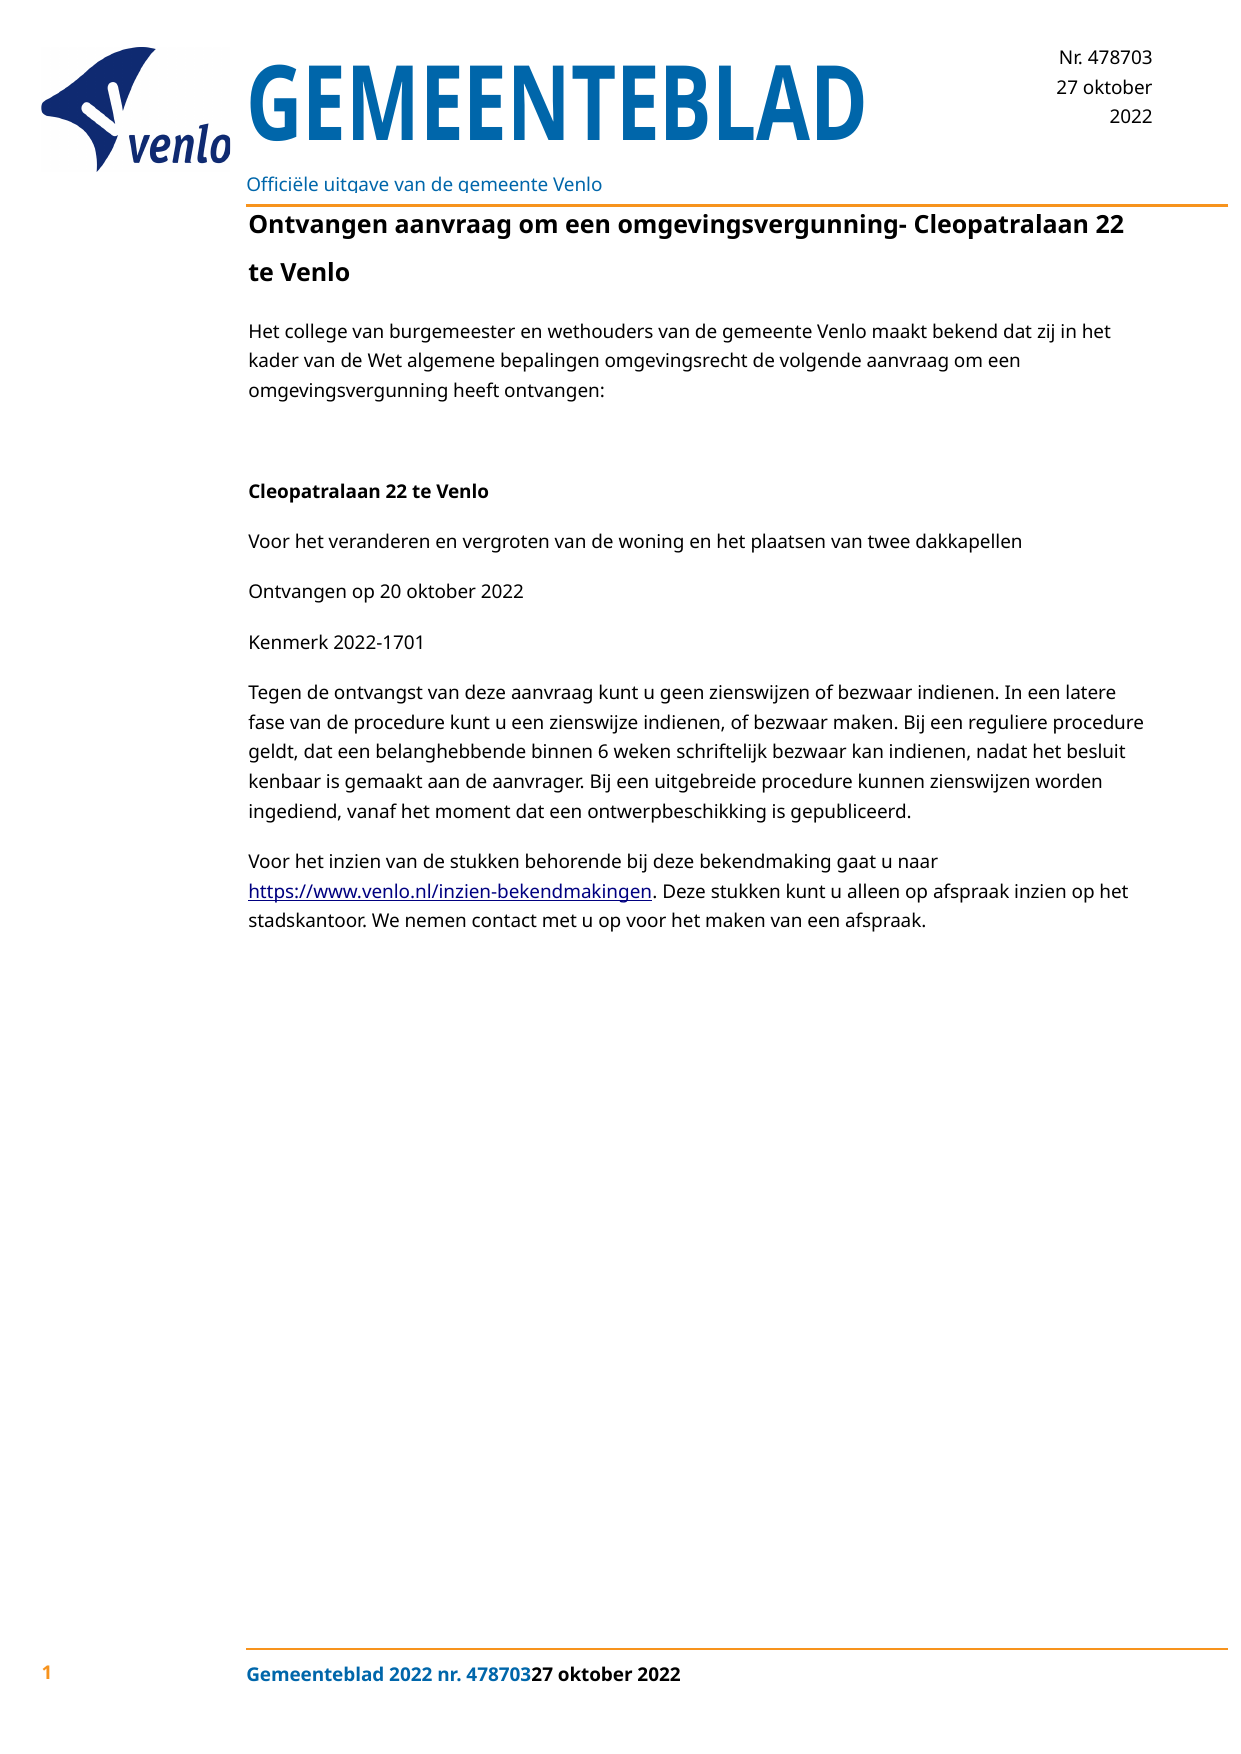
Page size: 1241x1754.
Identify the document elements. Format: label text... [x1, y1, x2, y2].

text Het college van burgemeester en wethouders van de gemeente Venlo maakt bekend dat zij in het kader van de Wet algemene bepalingen omgevingsrecht de volgende aanvraag om een omgevingsvergunning heeft ontvangen: [248, 318, 1152, 403]
text Voor het veranderen en vergroten van de woning en het plaatsen van twee dakkapellen [248, 528, 1152, 554]
text Ontvangen op 20 oktober 2022 [248, 579, 1152, 604]
text Voor het inzien van de stukken behorende bij deze bekendmaking gaat u naar https://www.venlo.nl/inzien-bekendmakingen. Deze stukken kunt u alleen op afspraak inzien op het stadskantoor. We nemen contact met u op voor het maken van een afspraak. [248, 848, 1152, 933]
text Kenmerk 2022-1701 [248, 629, 1152, 655]
text Cleopatralaan 22 te Venlo [248, 478, 1152, 504]
text Ontvangen aanvraag om een omgevingsvergunning- Cleopatralaan 22 te Venlo [248, 207, 1152, 288]
text Tegen de ontvangst van deze aanvraag kunt u geen zienswijzen of bezwaar indienen. In een latere fase van de procedure kunt u een zienswijze indienen, of bezwaar maken. Bij een reguliere procedure geldt, dat een belanghebbende binnen 6 weken schriftelijk bezwaar kan indienen, nadat het besluit kenbaar is gemaakt aan de aanvrager. Bij een uitgebreide procedure kunnen zienswijzen worden ingediend, vanaf het moment dat een ontwerpbeschikking is gepubliceerd. [248, 679, 1152, 824]
picture [41, 47, 231, 172]
